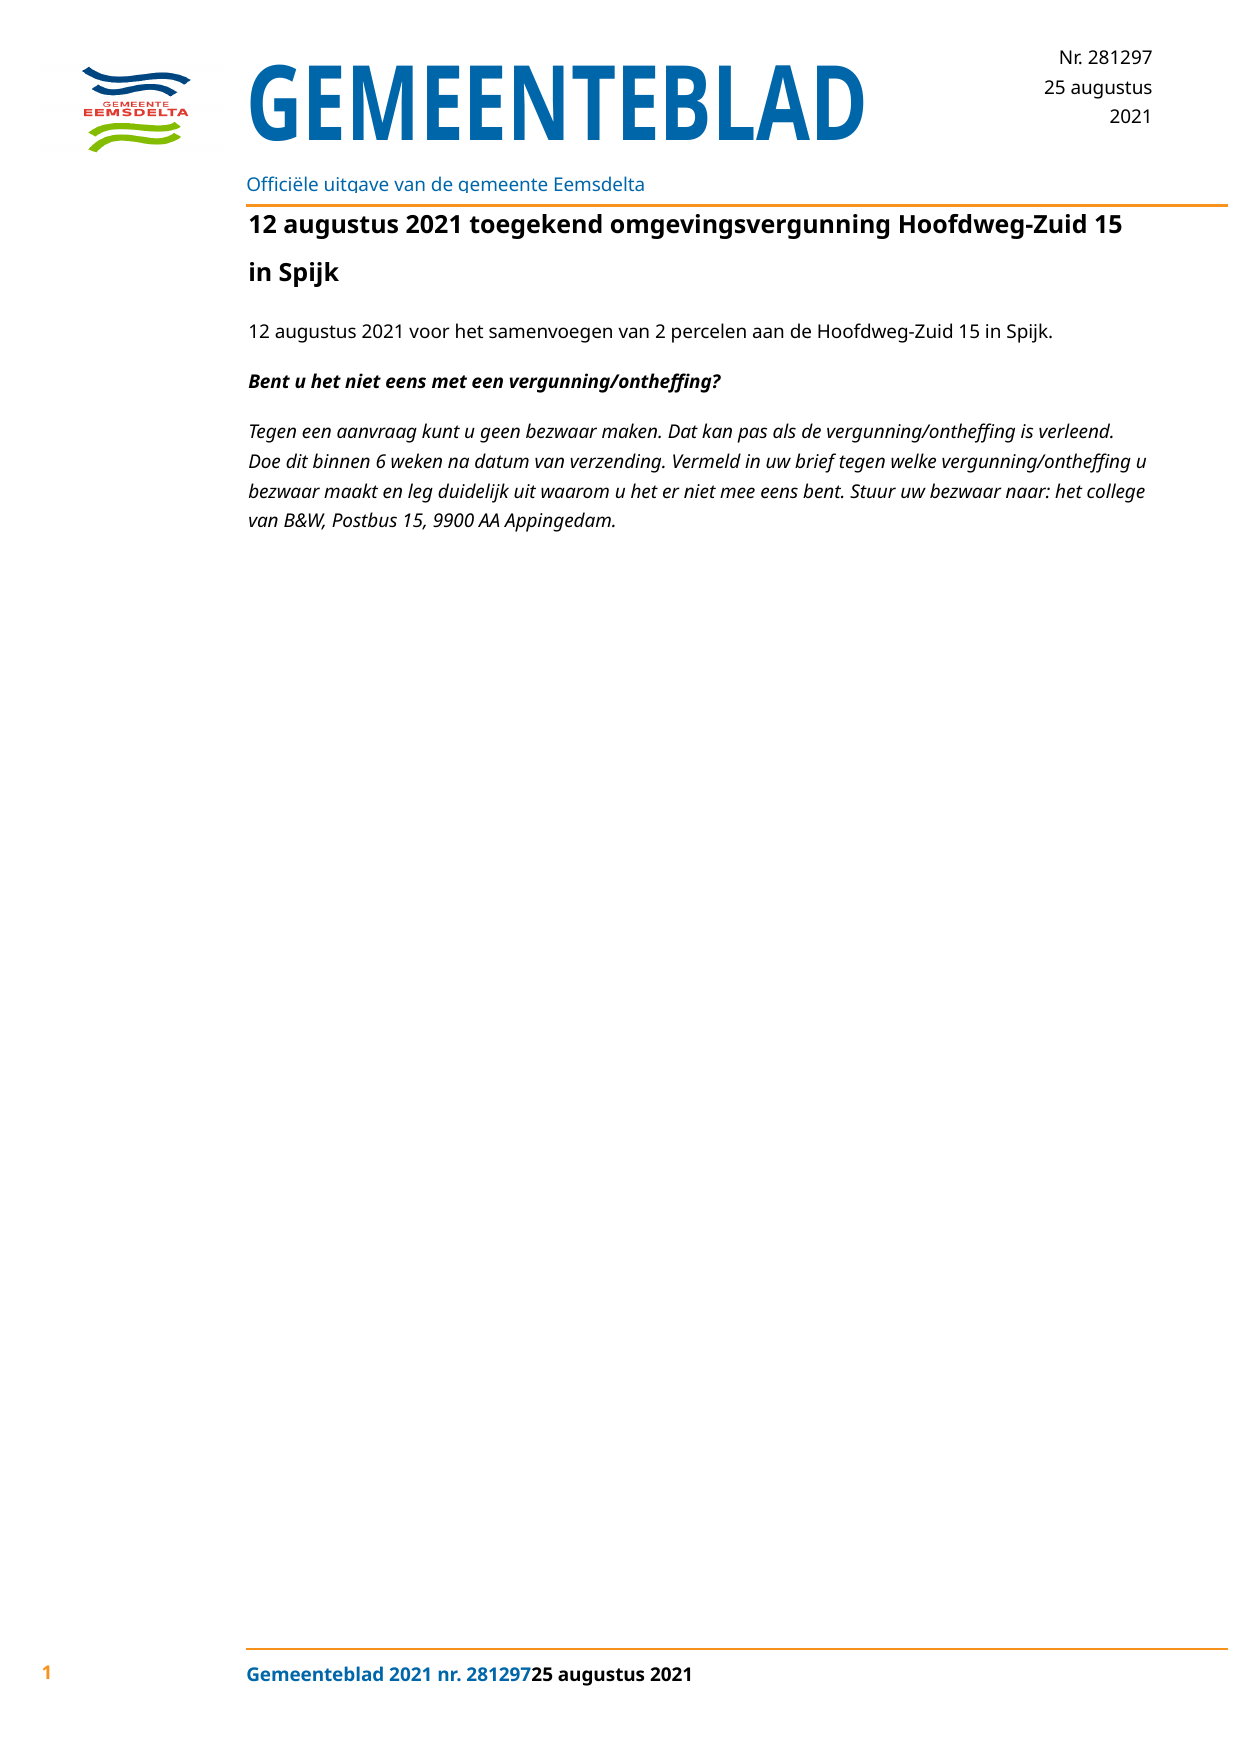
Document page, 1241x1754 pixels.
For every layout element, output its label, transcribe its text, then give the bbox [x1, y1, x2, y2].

text Tegen een aanvraag kunt u geen bezwaar maken. Dat kan pas als de vergunning/ontheffing is verleend. Doe dit binnen 6 weken na datum van verzending. Vermeld in uw brief tegen welke vergunning/ontheffing u bezwaar maakt en leg duidelijk uit waarom u het er niet mee eens bent. Stuur uw bezwaar naar: het college van B&W, Postbus 15, 9900 AA Appingedam. [248, 419, 1152, 533]
text 12 augustus 2021 voor het samenvoegen van 2 percelen aan de Hoofdweg-Zuid 15 in Spijk. [248, 318, 1152, 344]
picture [41, 47, 231, 172]
text Bent u het niet eens met een vergunning/ontheffing? [248, 368, 1152, 394]
text 12 augustus 2021 toegekend omgevingsvergunning Hoofdweg-Zuid 15 in Spijk [248, 207, 1152, 288]
